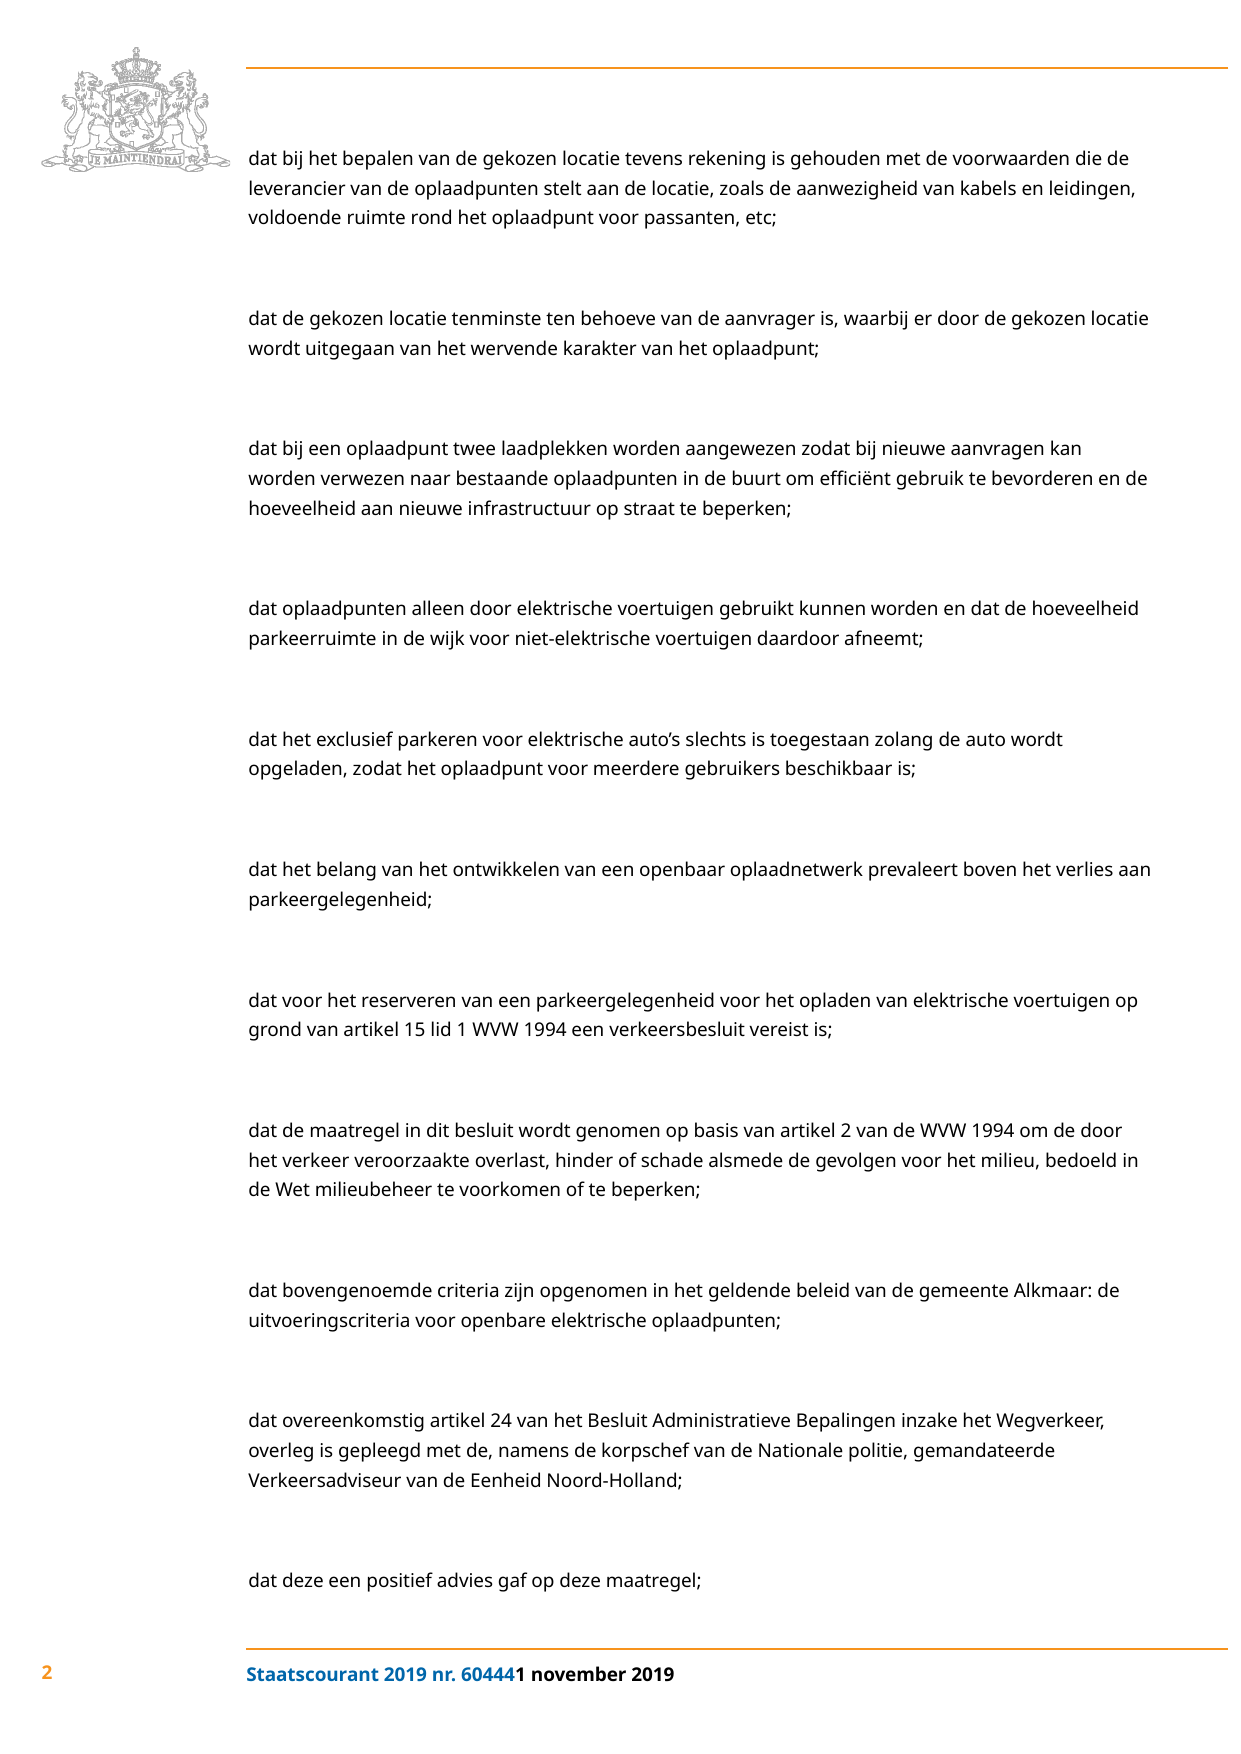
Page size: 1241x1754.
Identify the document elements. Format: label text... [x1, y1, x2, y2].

text dat overeenkomstig artikel 24 van het Besluit Administratieve Bepalingen inzake het Wegverkeer, overleg is gepleegd met de, namens de korpschef van de Nationale politie, gemandateerde Verkeersadviseur van de Eenheid Noord-Holland; [248, 1408, 1152, 1493]
text dat de gekozen locatie tenminste ten behoeve van de aanvrager is, waarbij er door de gekozen locatie wordt uitgegaan van het wervende karakter van het oplaadpunt; [248, 305, 1152, 361]
text dat voor het reserveren van een parkeergelegenheid voor het opladen van elektrische voertuigen op grond van artikel 15 lid 1 WVW 1994 een verkeersbesluit vereist is; [248, 987, 1152, 1042]
text dat bij een oplaadpunt twee laadplekken worden aangewezen zodat bij nieuwe aanvragen kan worden verwezen naar bestaande oplaadpunten in de buurt om efficiënt gebruik te bevorderen en de hoeveelheid aan nieuwe infrastructuur op straat te beperken; [248, 436, 1152, 521]
text dat het belang van het ontwikkelen van een openbaar oplaadnetwerk prevaleert boven het verlies aan parkeergelegenheid; [248, 856, 1152, 912]
text dat bovengenoemde criteria zijn opgenomen in het geldende beleid van de gemeente Alkmaar: de uitvoeringscriteria voor openbare elektrische oplaadpunten; [248, 1277, 1152, 1333]
text dat deze een positief advies gaf op deze maatregel; [248, 1568, 1152, 1593]
text dat bij het bepalen van de gekozen locatie tevens rekening is gehouden met de voorwaarden die de leverancier van de oplaadpunten stelt aan de locatie, zoals de aanwezigheid van kabels en leidingen, voldoende ruimte rond het oplaadpunt voor passanten, etc; [248, 145, 1152, 230]
text dat de maatregel in dit besluit wordt genomen op basis van artikel 2 van de WVW 1994 om de door het verkeer veroorzaakte overlast, hinder of schade alsmede de gevolgen voor het milieu, bedoeld in de Wet milieubeheer te voorkomen of te beperken; [248, 1117, 1152, 1202]
text dat het exclusief parkeren voor elektrische auto’s slechts is toegestaan zolang de auto wordt opgeladen, zodat het oplaadpunt voor meerdere gebruikers beschikbaar is; [248, 726, 1152, 781]
picture [41, 47, 231, 172]
text dat oplaadpunten alleen door elektrische voertuigen gebruikt kunnen worden en dat de hoeveelheid parkeerruimte in de wijk voor niet-elektrische voertuigen daardoor afneemt; [248, 596, 1152, 651]
